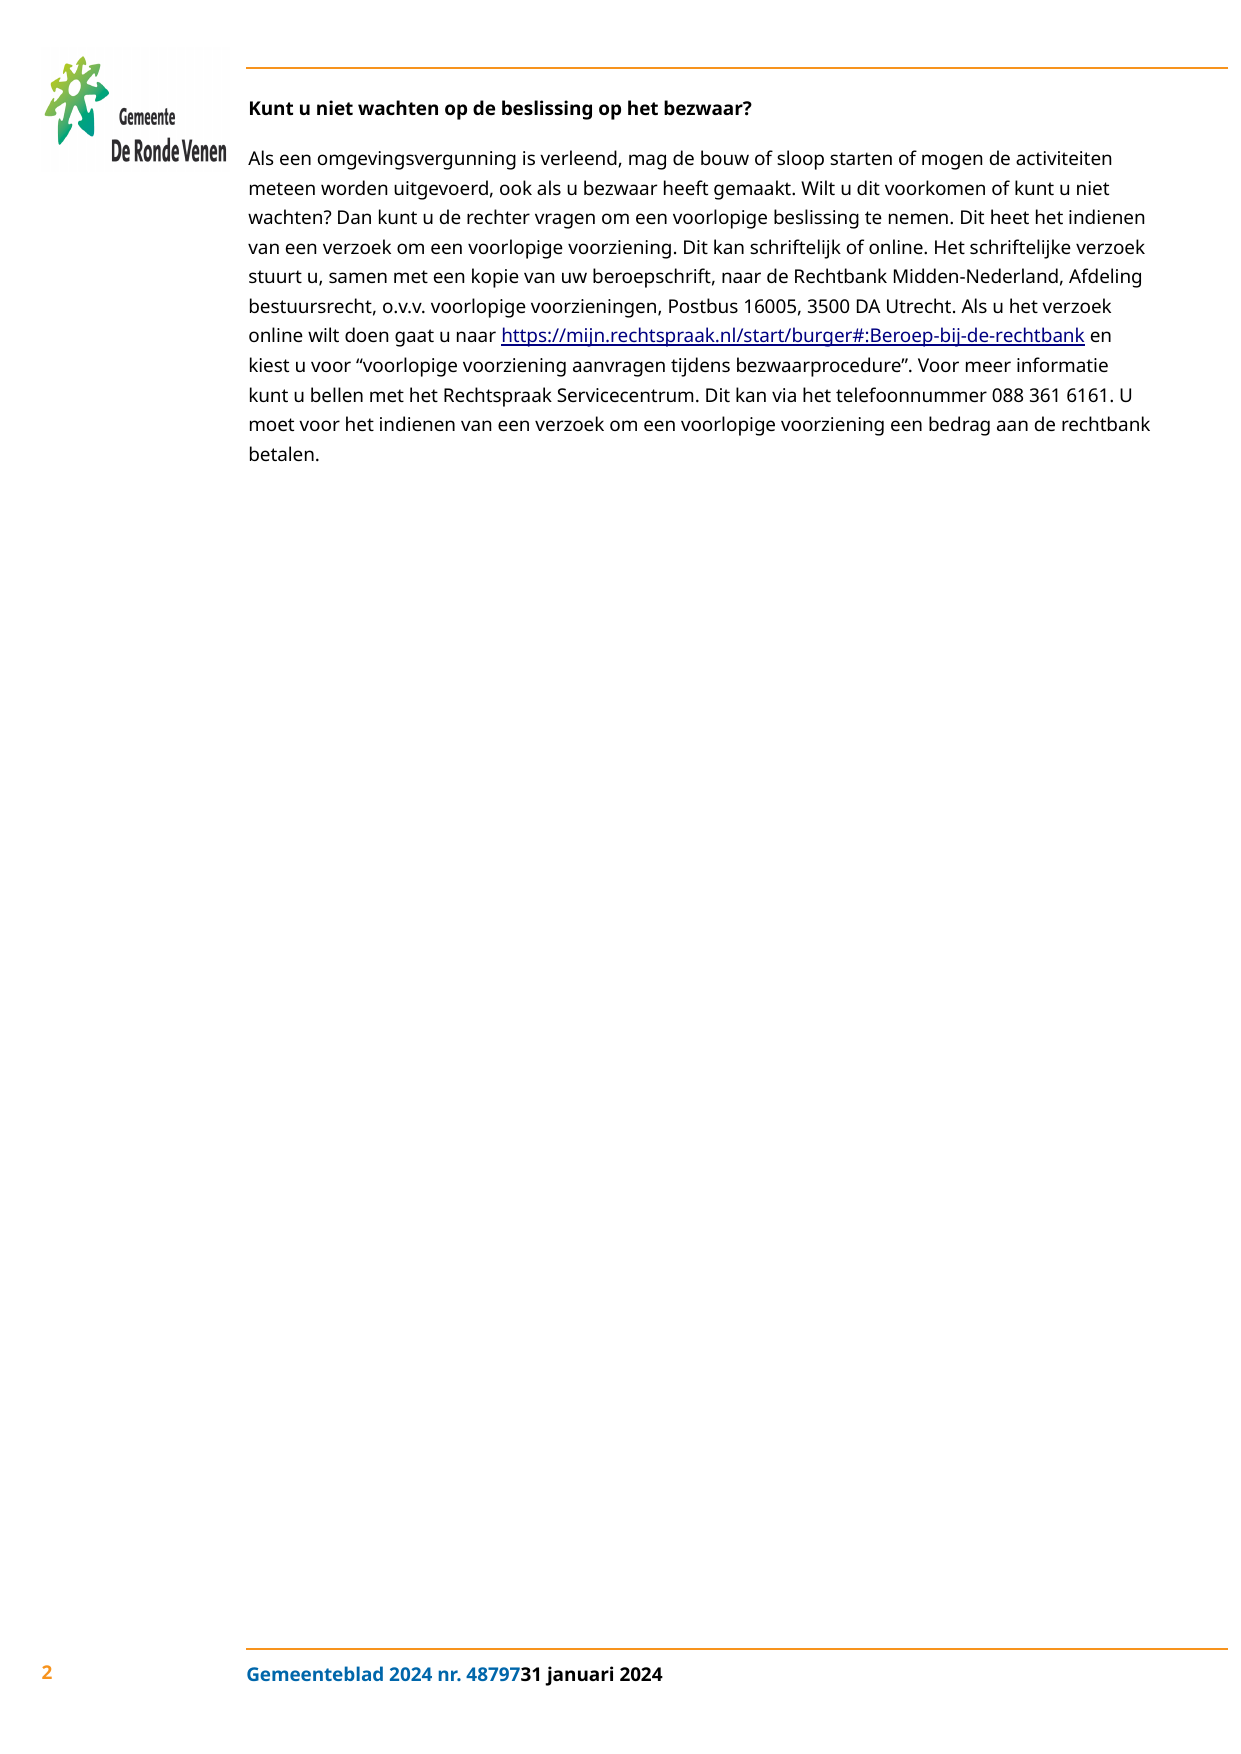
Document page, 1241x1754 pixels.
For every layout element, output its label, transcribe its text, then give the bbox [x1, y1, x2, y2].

picture [41, 47, 231, 172]
text Kunt u niet wachten op de beslissing op het bezwaar? [248, 95, 1152, 121]
text Als een omgevingsvergunning is verleend, mag de bouw of sloop starten of mogen de activiteiten meteen worden uitgevoerd, ook als u bezwaar heeft gemaakt. Wilt u dit voorkomen of kunt u niet wachten? Dan kunt u de rechter vragen om een voorlopige beslissing te nemen. Dit heet het indienen van een verzoek om een voorlopige voorziening. Dit kan schriftelijk of online. Het schriftelijke verzoek stuurt u, samen met een kopie van uw beroepschrift, naar de Rechtbank Midden-Nederland, Afdeling bestuursrecht, o.v.v. voorlopige voorzieningen, Postbus 16005, 3500 DA Utrecht. Als u het verzoek online wilt doen gaat u naar https://mijn.rechtspraak.nl/start/burger#:Beroep-bij-de-rechtbank en kiest u voor “voorlopige voorziening aanvragen tijdens bezwaarprocedure”. Voor meer informatie kunt u bellen met het Rechtspraak Servicecentrum. Dit kan via het telefoonnummer 088 361 6161. U moet voor het indienen van een verzoek om een voorlopige voorziening een bedrag aan de rechtbank betalen. [248, 145, 1152, 467]
